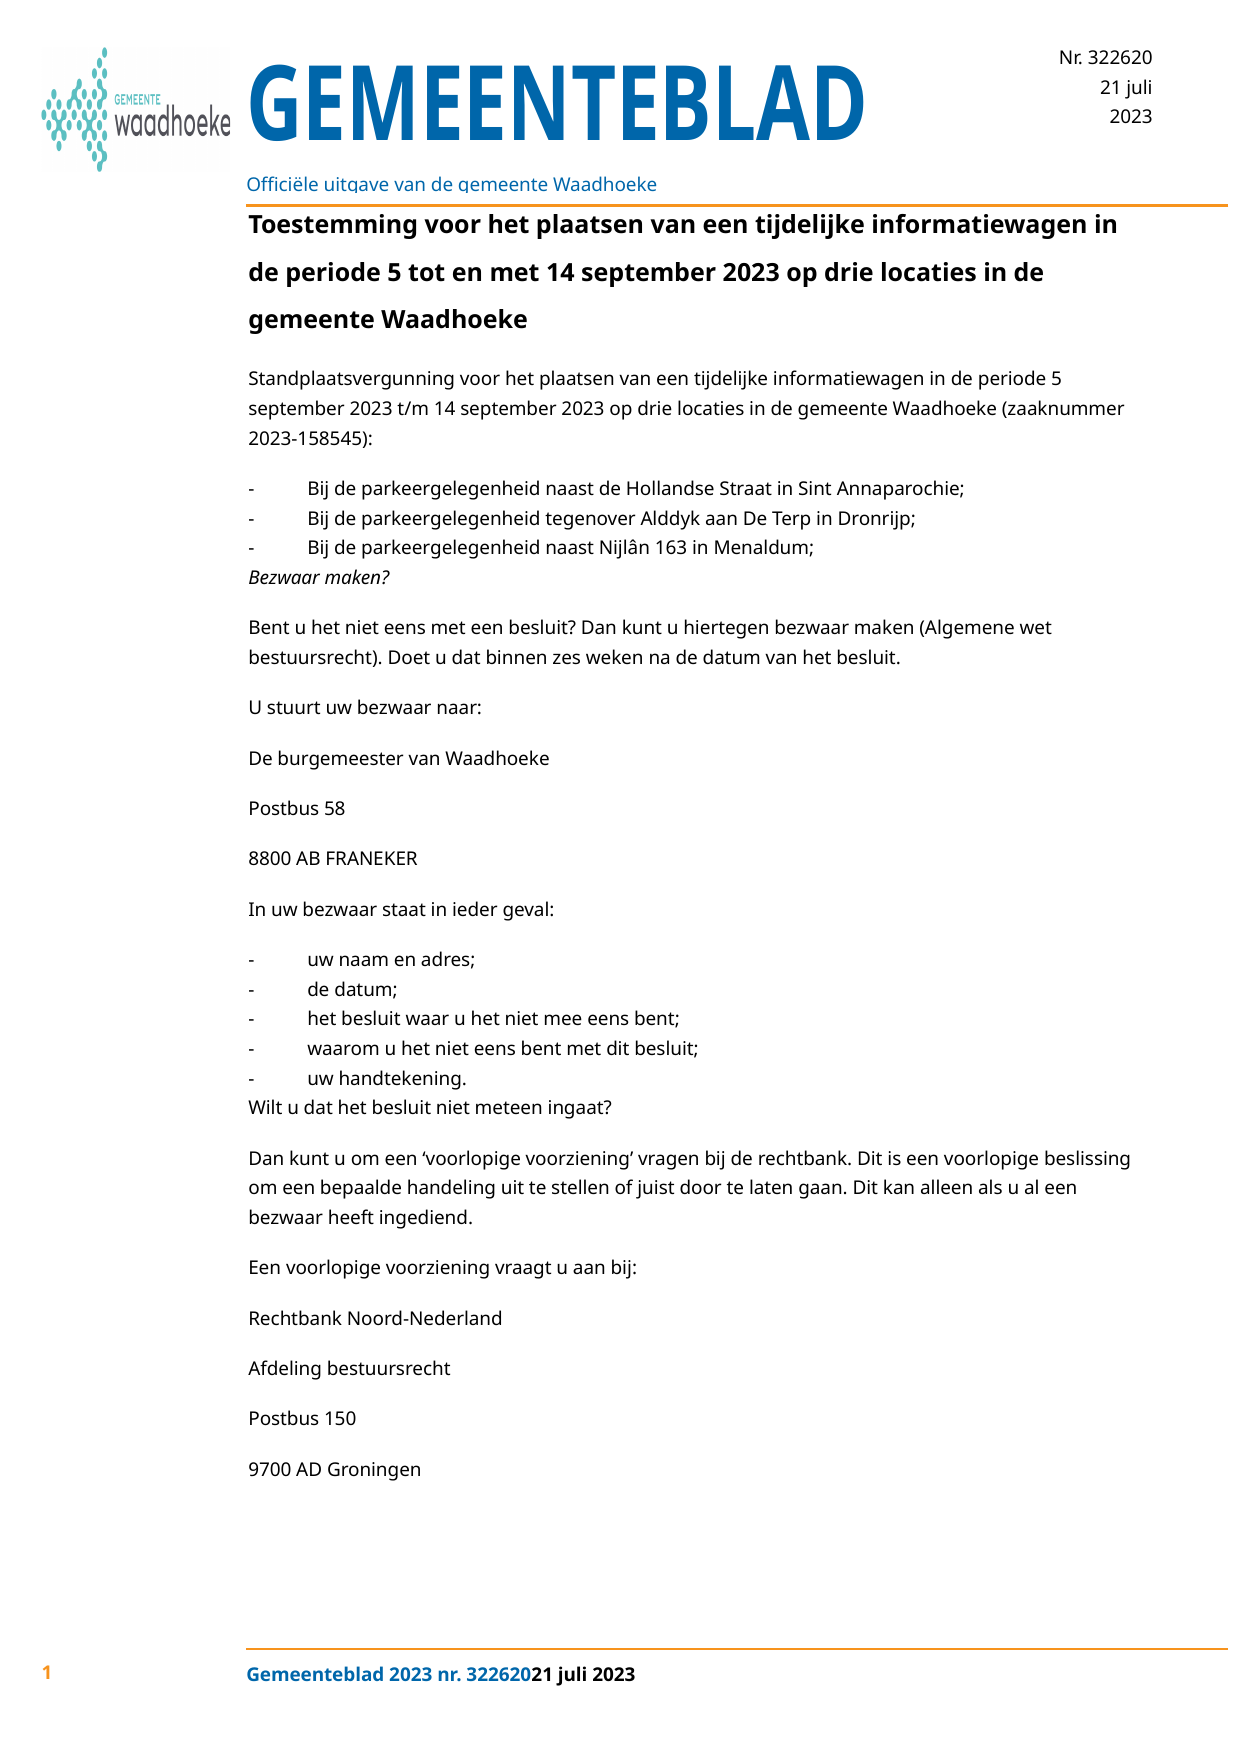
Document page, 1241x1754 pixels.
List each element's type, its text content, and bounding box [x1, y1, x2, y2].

text Dan kunt u om een ‘voorlopige voorziening’ vragen bij de rechtbank. Dit is een voorlopige beslissing om een bepaalde handeling uit te stellen of juist door te laten gaan. Dit kan alleen als u al een bezwaar heeft ingediend. [248, 1145, 1152, 1229]
text Standplaatsvergunning voor het plaatsen van een tijdelijke informatiewagen in de periode 5 september 2023 t/m 14 september 2023 op drie locaties in de gemeente Waadhoeke (zaaknummer 2023-158545): [248, 366, 1152, 450]
list de datum; [248, 976, 1152, 1002]
text De burgemeester van Waadhoeke [248, 745, 1152, 770]
text Afdeling bestuursrecht [248, 1355, 1152, 1381]
list waarom u het niet eens bent met dit besluit; [248, 1035, 1152, 1061]
text In uw bezwaar staat in ieder geval: [248, 896, 1152, 922]
text Wilt u dat het besluit niet meteen ingaat? [248, 1094, 1152, 1120]
text Een voorlopige voorziening vraagt u aan bij: [248, 1254, 1152, 1280]
text Rechtbank Noord-Nederland [248, 1305, 1152, 1330]
text Bezwaar maken? [248, 564, 1152, 589]
list het besluit waar u het niet mee eens bent; [248, 1006, 1152, 1031]
picture [41, 47, 231, 172]
list Bij de parkeergelegenheid naast de Hollandse Straat in Sint Annaparochie; [248, 475, 1152, 501]
text Toestemming voor het plaatsen van een tijdelijke informatiewagen in de periode 5 tot en met 14 september 2023 op drie locaties in de gemeente Waadhoeke [248, 207, 1152, 336]
text Postbus 150 [248, 1406, 1152, 1431]
list Bij de parkeergelegenheid naast Nijlân 163 in Menaldum; [248, 534, 1152, 560]
text 8800 AB FRANEKER [248, 846, 1152, 871]
text 9700 AD Groningen [248, 1456, 1152, 1482]
list Bij de parkeergelegenheid tegenover Alddyk aan De Terp in Dronrijp; [248, 505, 1152, 530]
text U stuurt uw bezwaar naar: [248, 694, 1152, 720]
text Bent u het niet eens met een besluit? Dan kunt u hiertegen bezwaar maken (Algemene wet bestuursrecht). Doet u dat binnen zes weken na de datum van het besluit. [248, 614, 1152, 669]
list uw naam en adres; [248, 946, 1152, 972]
text Postbus 58 [248, 795, 1152, 821]
list uw handtekening. [248, 1065, 1152, 1090]
